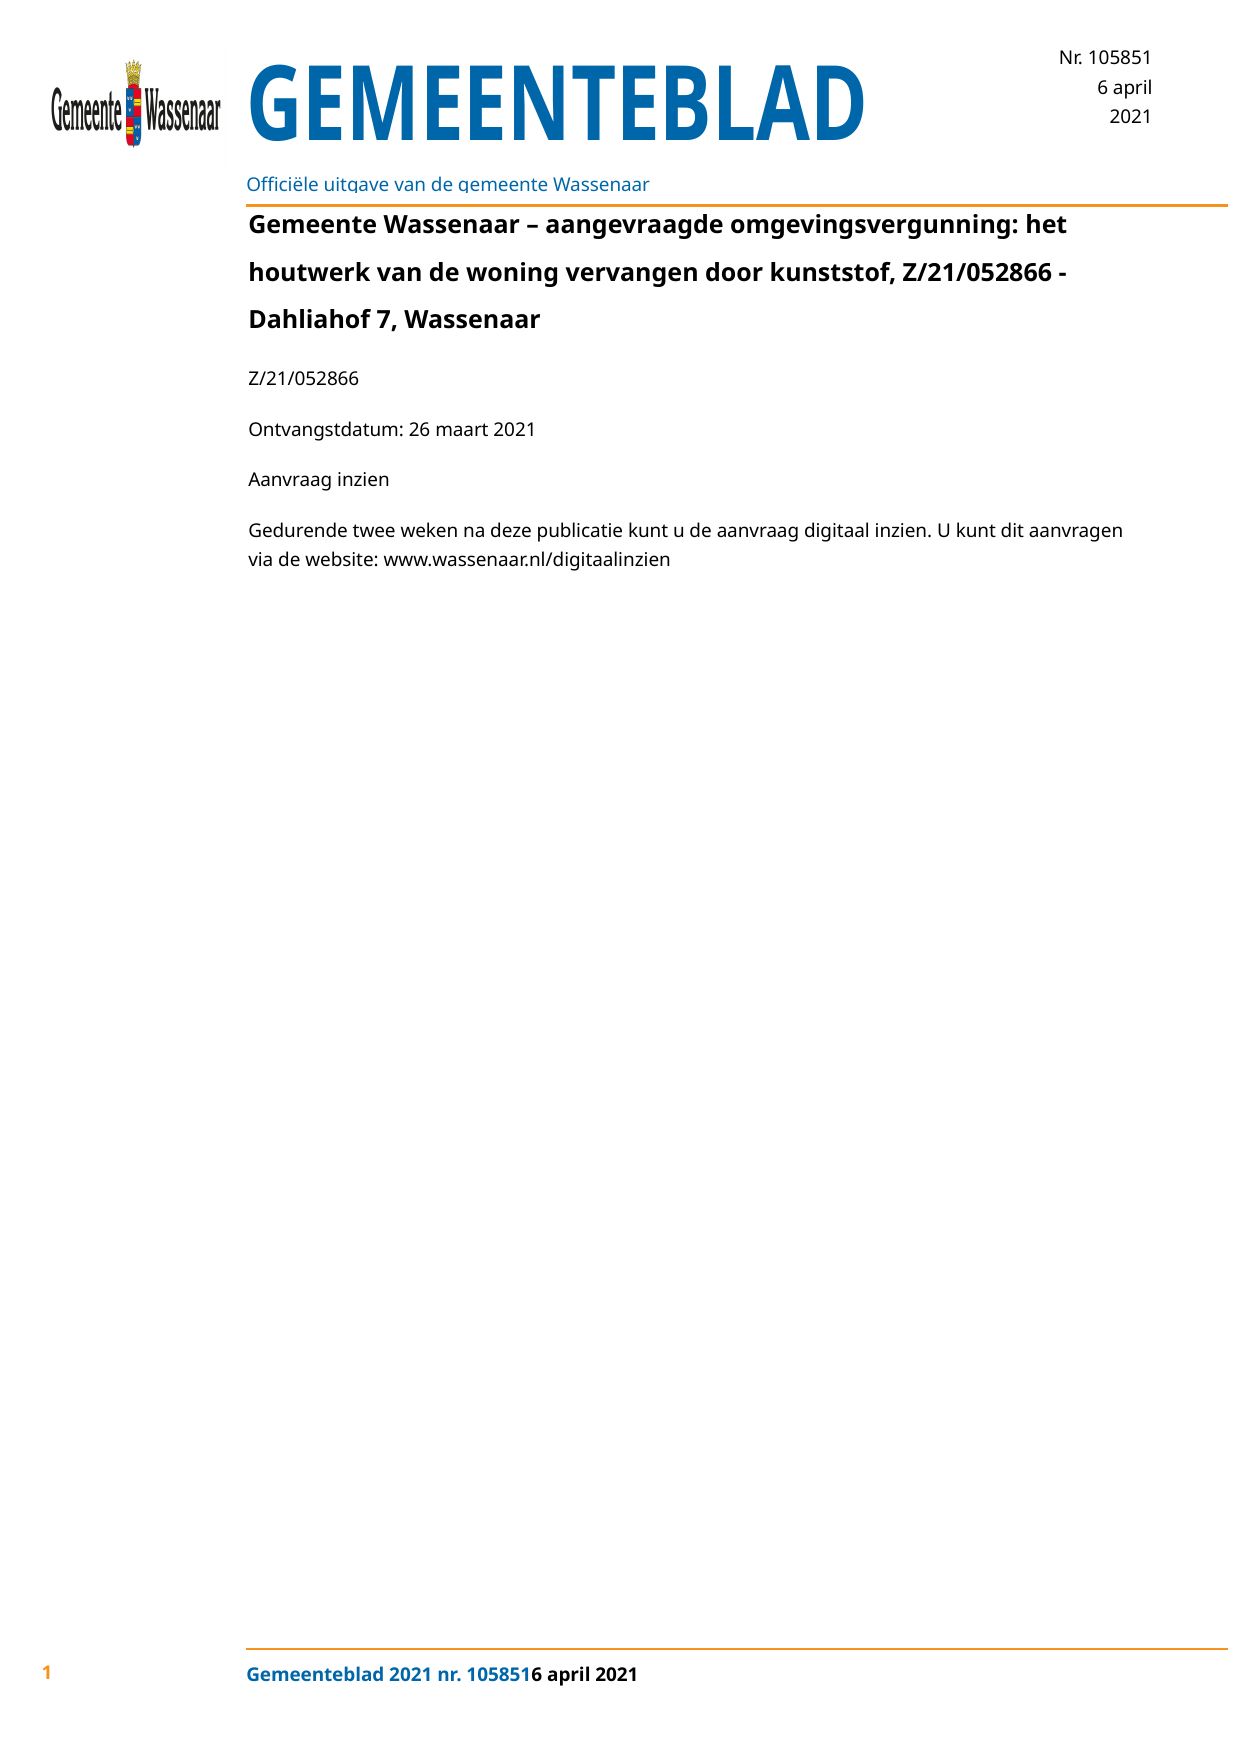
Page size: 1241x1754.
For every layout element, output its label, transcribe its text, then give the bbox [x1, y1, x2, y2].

text Aanvraag inzien [248, 466, 1152, 492]
picture [41, 47, 231, 172]
text Z/21/052866 [248, 366, 1152, 391]
text Ontvangstdatum: 26 maart 2021 [248, 416, 1152, 442]
text Gedurende twee weken na deze publicatie kunt u de aanvraag digitaal inzien. U kunt dit aanvragen via de website: www.wassenaar.nl/digitaalinzien [248, 517, 1152, 572]
text Gemeente Wassenaar – aangevraagde omgevingsvergunning: het houtwerk van de woning vervangen door kunststof, Z/21/052866 - Dahliahof 7, Wassenaar [248, 207, 1152, 336]
